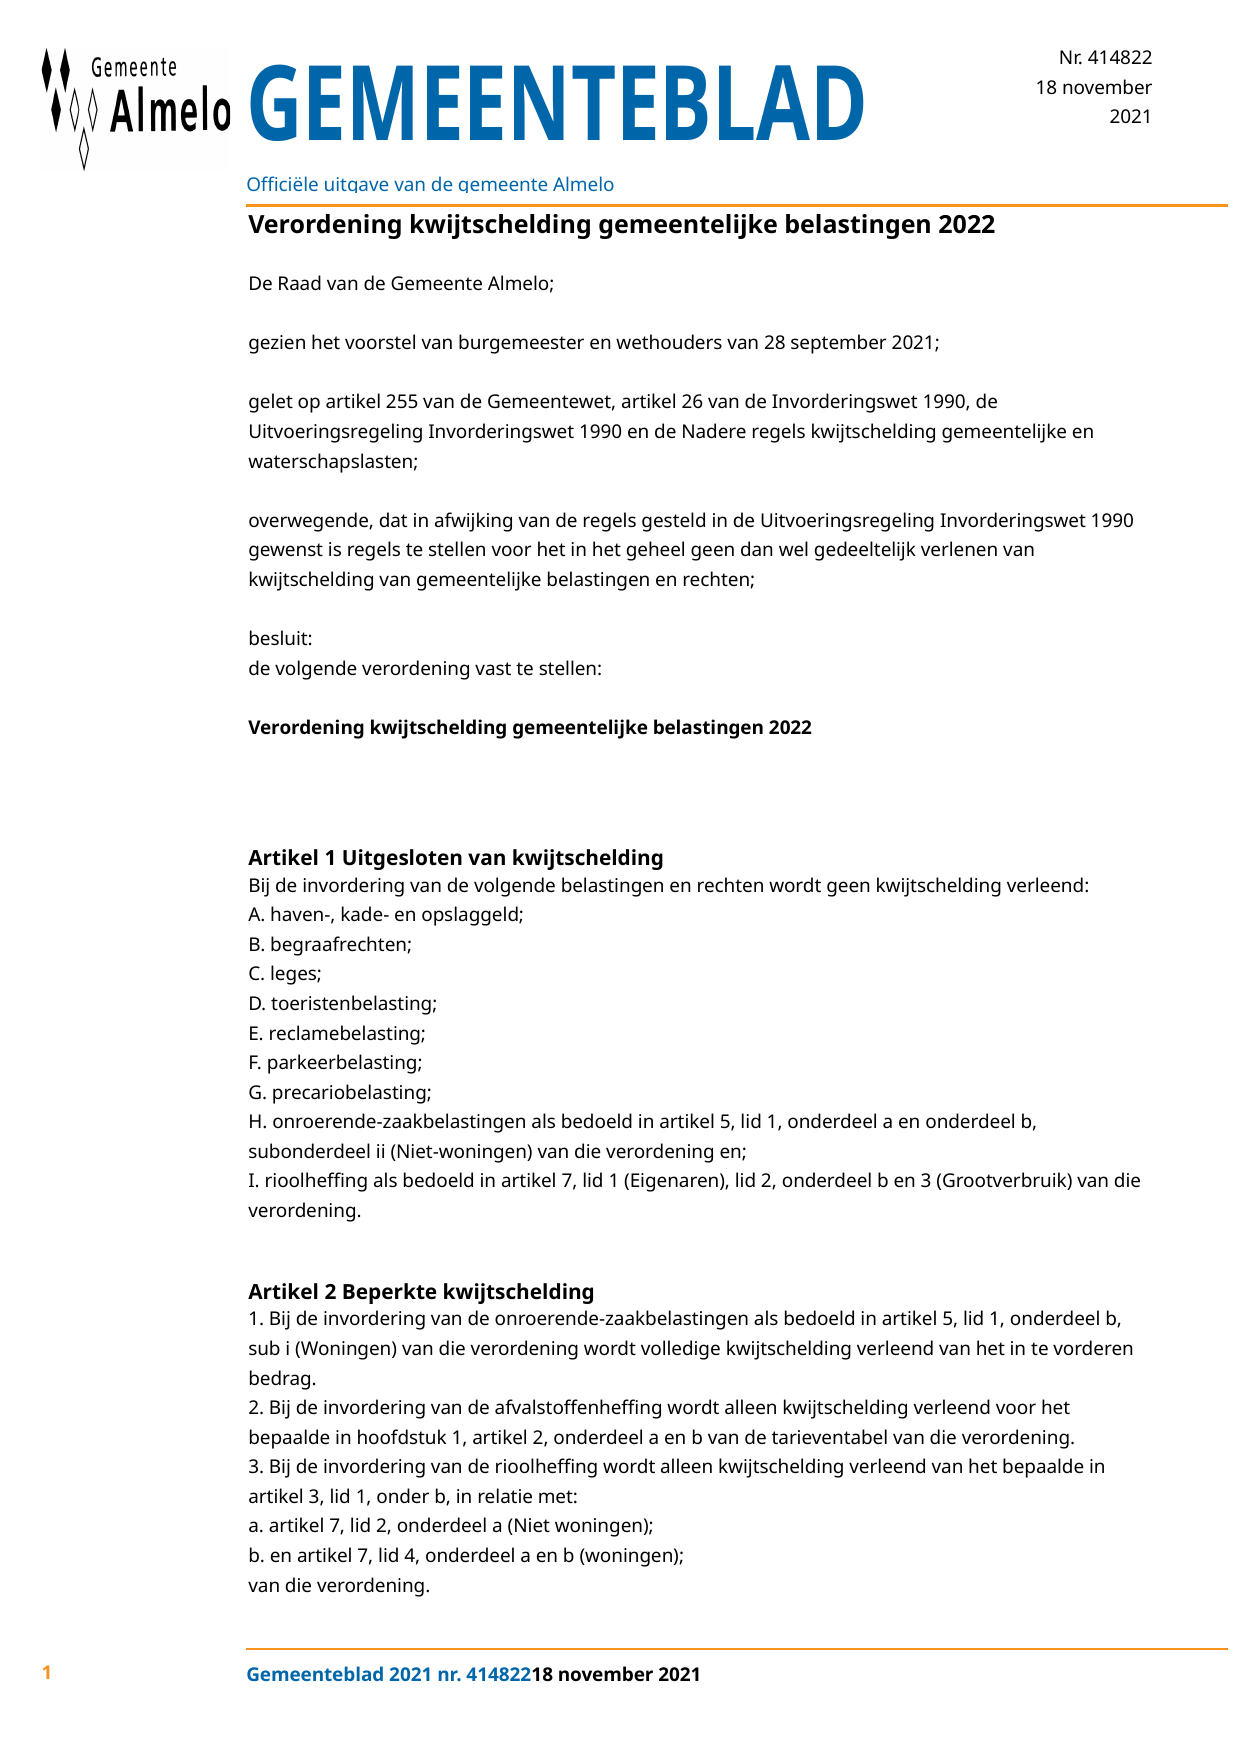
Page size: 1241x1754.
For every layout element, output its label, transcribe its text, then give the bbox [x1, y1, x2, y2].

text gezien het voorstel van burgemeester en wethouders van 28 september 2021; [248, 329, 1152, 355]
text D. toeristenbelasting; [248, 990, 1152, 1016]
text Artikel 1 Uitgesloten van kwijtschelding [248, 843, 1152, 872]
text B. begraafrechten; [248, 931, 1152, 957]
text G. precariobelasting; [248, 1079, 1152, 1104]
text C. leges; [248, 961, 1152, 986]
text I. rioolheffing als bedoeld in artikel 7, lid 1 (Eigenaren), lid 2, onderdeel b en 3 (Grootverbruik) van die verordening. [248, 1168, 1152, 1223]
text 1. Bij de invordering van de onroerende-zaakbelastingen als bedoeld in artikel 5, lid 1, onderdeel b, sub i (Woningen) van die verordening wordt volledige kwijtschelding verleend van het in te vorderen bedrag. [248, 1306, 1152, 1391]
text Verordening kwijtschelding gemeentelijke belastingen 2022 [248, 207, 1152, 241]
text Bij de invordering van de volgende belastingen en rechten wordt geen kwijtschelding verleend: [248, 872, 1152, 897]
text van die verordening. [248, 1572, 1152, 1598]
text overwegende, dat in afwijking van de regels gesteld in de Uitvoeringsregeling Invorderingswet 1990 gewenst is regels te stellen voor het in het geheel geen dan wel gedeeltelijk verlenen van kwijtschelding van gemeentelijke belastingen en rechten; [248, 507, 1152, 592]
text 3. Bij de invordering van de rioolheffing wordt alleen kwijtschelding verleend van het bepaalde in artikel 3, lid 1, onder b, in relatie met: [248, 1453, 1152, 1509]
text gelet op artikel 255 van de Gemeentewet, artikel 26 van de Invorderingswet 1990, de Uitvoeringsregeling Invorderingswet 1990 en de Nadere regels kwijtschelding gemeentelijke en waterschapslasten; [248, 389, 1152, 473]
text 2. Bij de invordering van de afvalstoffenheffing wordt alleen kwijtschelding verleend voor het bepaalde in hoofdstuk 1, artikel 2, onderdeel a en b van de tarieventabel van die verordening. [248, 1394, 1152, 1450]
text H. onroerende-zaakbelastingen als bedoeld in artikel 5, lid 1, onderdeel a en onderdeel b, subonderdeel ii (Niet-woningen) van die verordening en; [248, 1108, 1152, 1164]
text de volgende verordening vast te stellen: [248, 655, 1152, 681]
text A. haven-, kade- en opslaggeld; [248, 901, 1152, 927]
picture [41, 47, 231, 172]
text De Raad van de Gemeente Almelo; [248, 270, 1152, 296]
text Artikel 2 Beperkte kwijtschelding [248, 1277, 1152, 1306]
text b. en artikel 7, lid 4, onderdeel a en b (woningen); [248, 1542, 1152, 1568]
text besluit: [248, 625, 1152, 651]
text E. reclamebelasting; [248, 1020, 1152, 1045]
text F. parkeerbelasting; [248, 1049, 1152, 1075]
text a. artikel 7, lid 2, onderdeel a (Niet woningen); [248, 1513, 1152, 1538]
text Verordening kwijtschelding gemeentelijke belastingen 2022 [248, 714, 1152, 740]
